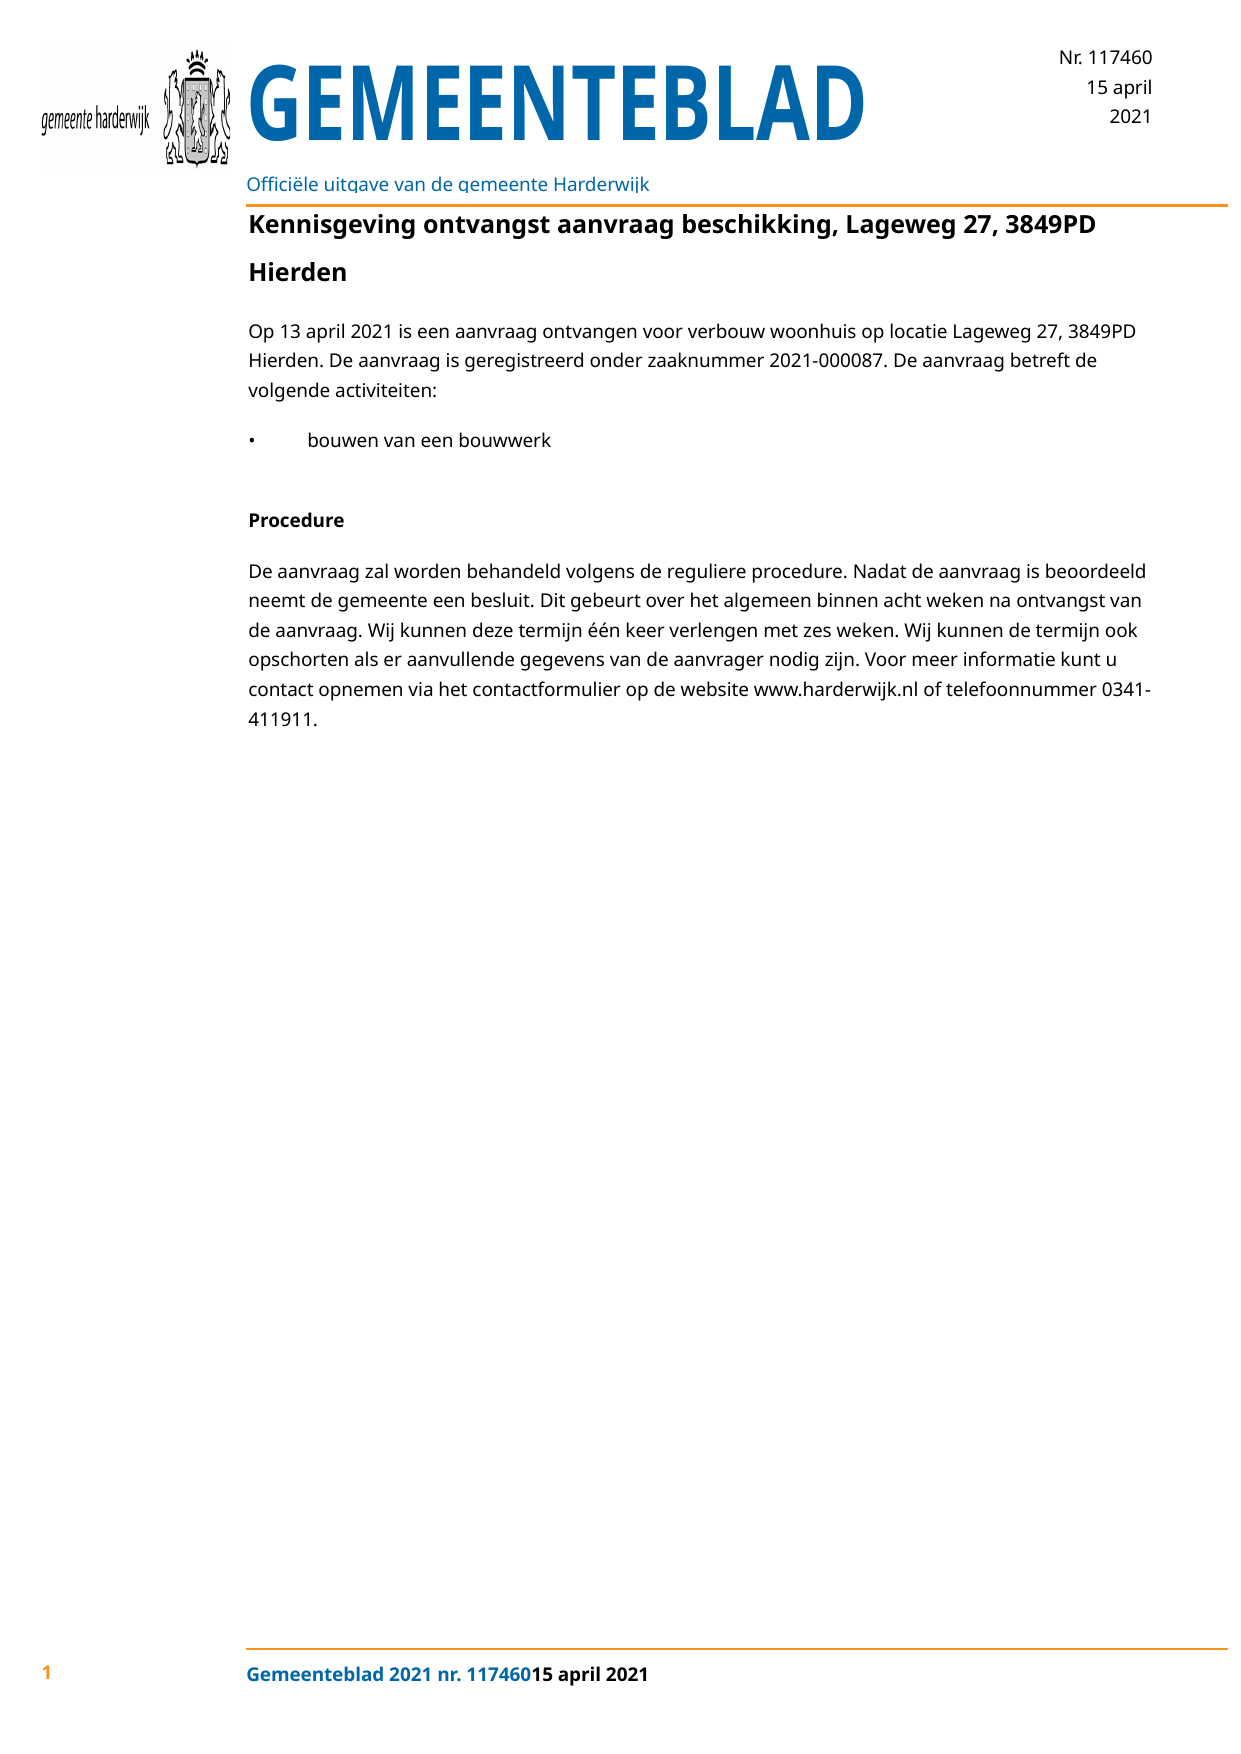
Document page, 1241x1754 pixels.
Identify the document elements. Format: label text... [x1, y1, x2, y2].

text Kennisgeving ontvangst aanvraag beschikking, Lageweg 27, 3849PD Hierden [248, 207, 1152, 288]
list bouwen van een bouwwerk [248, 427, 1152, 453]
picture [41, 47, 231, 172]
text Procedure [248, 507, 1152, 533]
text De aanvraag zal worden behandeld volgens de reguliere procedure. Nadat de aanvraag is beoordeeld neemt de gemeente een besluit. Dit gebeurt over het algemeen binnen acht weken na ontvangst van de aanvraag. Wij kunnen deze termijn één keer verlengen met zes weken. Wij kunnen de termijn ook opschorten als er aanvullende gegevens van de aanvrager nodig zijn. Voor meer informatie kunt u contact opnemen via het contactformulier op de website www.harderwijk.nl of telefoonnummer 0341-411911. [248, 558, 1152, 732]
text Op 13 april 2021 is een aanvraag ontvangen voor verbouw woonhuis op locatie Lageweg 27, 3849PD Hierden. De aanvraag is geregistreerd onder zaaknummer 2021-000087. De aanvraag betreft de volgende activiteiten: [248, 318, 1152, 403]
